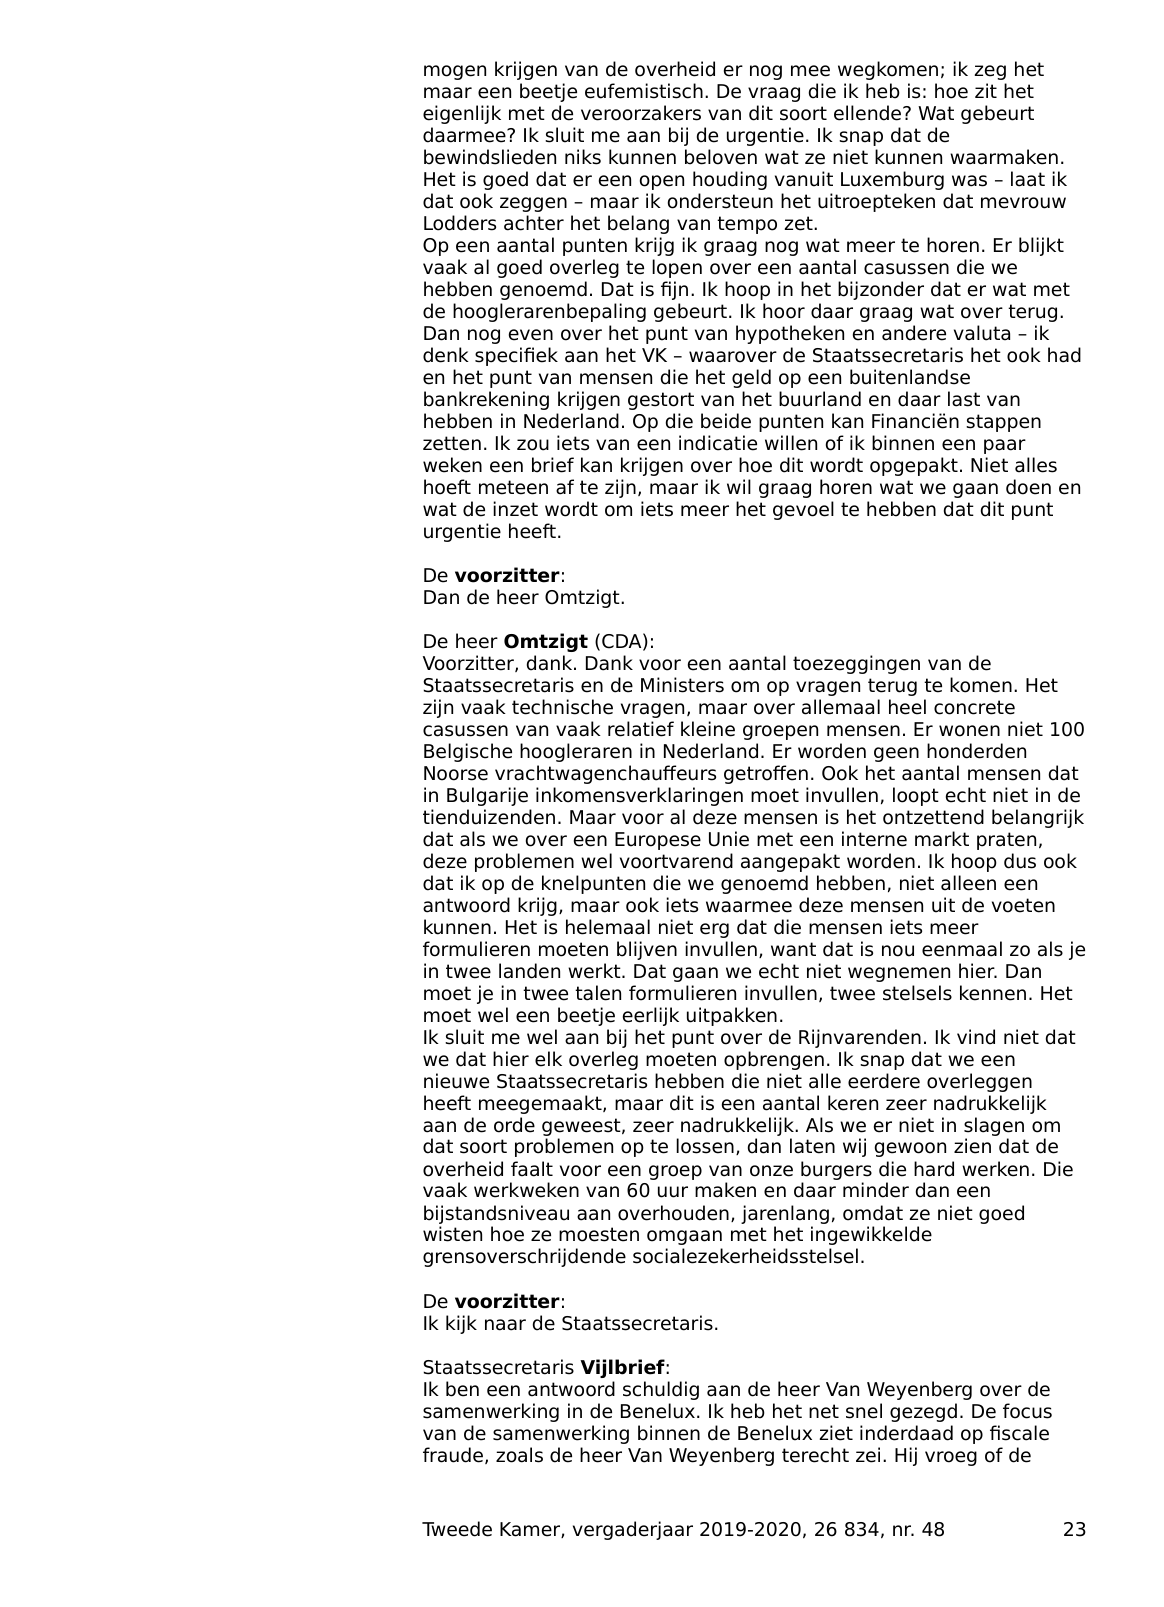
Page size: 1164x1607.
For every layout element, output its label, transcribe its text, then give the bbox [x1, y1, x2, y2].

text Voorzitter, dank. Dank voor een aantal toezeggingen van de Staatssecretaris en de Ministers om op vragen terug te komen. Het zijn vaak technische vragen, maar over allemaal heel concrete casussen van vaak relatief kleine groepen mensen. Er wonen niet 100 Belgische hoogleraren in Nederland. Er worden geen honderden Noorse vrachtwagenchauffeurs getroffen. Ook het aantal mensen dat in Bulgarije inkomensverklaringen moet invullen, loopt echt niet in de tienduizenden. Maar voor al deze mensen is het ontzettend belangrijk dat als we over een Europese Unie met een interne markt praten, deze problemen wel voortvarend aangepakt worden. Ik hoop dus ook dat ik op de knelpunten die we genoemd hebben, niet alleen een antwoord krijg, maar ook iets waarmee deze mensen uit de voeten kunnen. Het is helemaal niet erg dat die mensen iets meer formulieren moeten blijven invullen, want dat is nou eenmaal zo als je in twee landen werkt. Dat gaan we echt niet wegnemen hier. Dan moet je in twee talen formulieren invullen, twee stelsels kennen. Het moet wel een beetje eerlijk uitpakken. [422, 653, 1087, 1027]
text Ik kijk naar de Staatssecretaris. [422, 1312, 1087, 1334]
text De voorzitter: [422, 1291, 1087, 1312]
text De heer Omtzigt (CDA): [422, 631, 1087, 653]
text Ik ben een antwoord schuldig aan de heer Van Weyenberg over de samenwerking in de Benelux. Ik heb het net snel gezegd. De focus van de samenwerking binnen de Benelux ziet inderdaad op fiscale fraude, zoals de heer Van Weyenberg terecht zei. Hij vroeg of de [422, 1379, 1087, 1467]
text De voorzitter: [422, 565, 1087, 587]
text mogen krijgen van de overheid er nog mee wegkomen; ik zeg het maar een beetje eufemistisch. De vraag die ik heb is: hoe zit het eigenlijk met de veroorzakers van dit soort ellende? Wat gebeurt daarmee? Ik sluit me aan bij de urgentie. Ik snap dat de bewindslieden niks kunnen beloven wat ze niet kunnen waarmaken. Het is goed dat er een open houding vanuit Luxemburg was – laat ik dat ook zeggen – maar ik ondersteun het uitroepteken dat mevrouw Lodders achter het belang van tempo zet. [422, 59, 1087, 235]
text Dan nog even over het punt van hypotheken en andere valuta – ik denk specifiek aan het VK – waarover de Staatssecretaris het ook had en het punt van mensen die het geld op een buitenlandse bankrekening krijgen gestort van het buurland en daar last van hebben in Nederland. Op die beide punten kan Financiën stappen zetten. Ik zou iets van een indicatie willen of ik binnen een paar weken een brief kan krijgen over hoe dit wordt opgepakt. Niet alles hoeft meteen af te zijn, maar ik wil graag horen wat we gaan doen en wat de inzet wordt om iets meer het gevoel te hebben dat dit punt urgentie heeft. [422, 323, 1087, 543]
text Staatssecretaris Vijlbrief: [422, 1357, 1087, 1379]
text Ik sluit me wel aan bij het punt over de Rijnvarenden. Ik vind niet dat we dat hier elk overleg moeten opbrengen. Ik snap dat we een nieuwe Staatssecretaris hebben die niet alle eerdere overleggen heeft meegemaakt, maar dit is een aantal keren zeer nadrukkelijk aan de orde geweest, zeer nadrukkelijk. Als we er niet in slagen om dat soort problemen op te lossen, dan laten wij gewoon zien dat de overheid faalt voor een groep van onze burgers die hard werken. Die vaak werkweken van 60 uur maken en daar minder dan een bijstandsniveau aan overhouden, jarenlang, omdat ze niet goed wisten hoe ze moesten omgaan met het ingewikkelde grensoverschrijdende socialezekerheidsstelsel. [422, 1027, 1087, 1268]
text Op een aantal punten krijg ik graag nog wat meer te horen. Er blijkt vaak al goed overleg te lopen over een aantal casussen die we hebben genoemd. Dat is fijn. Ik hoop in het bijzonder dat er wat met de hooglerarenbepaling gebeurt. Ik hoor daar graag wat over terug. [422, 235, 1087, 323]
text Dan de heer Omtzigt. [422, 587, 1087, 609]
